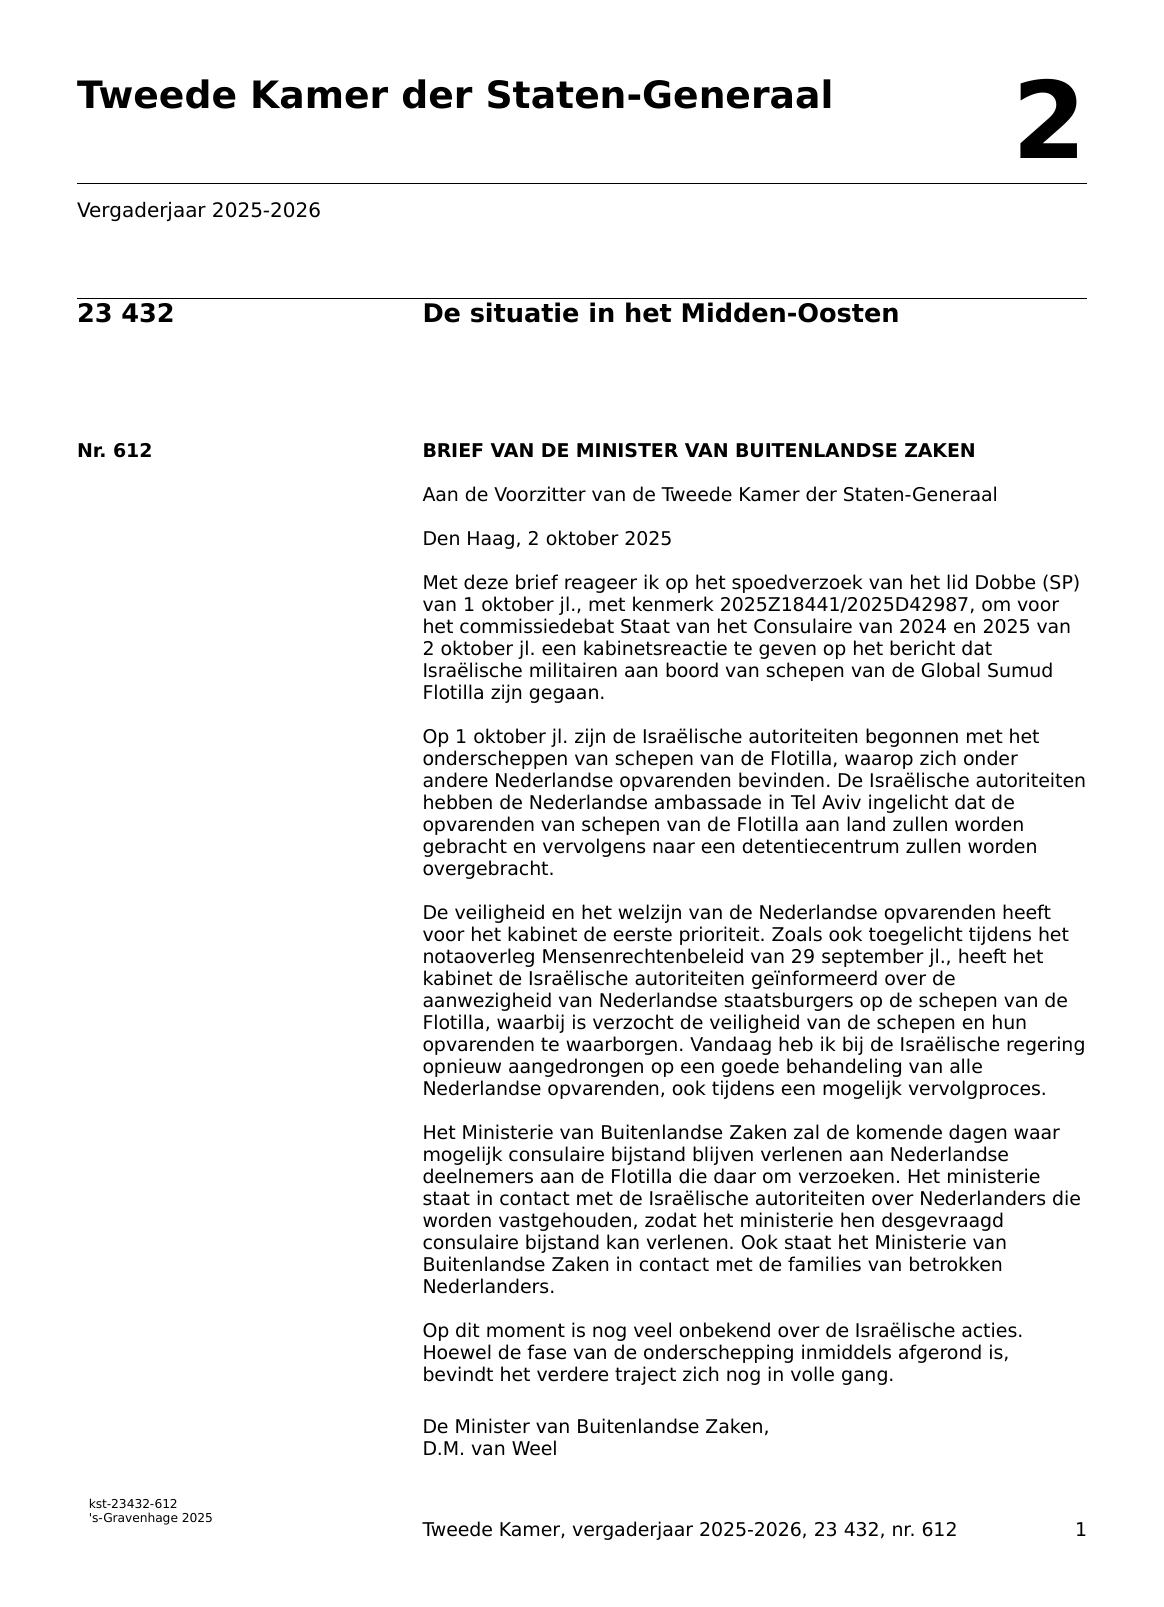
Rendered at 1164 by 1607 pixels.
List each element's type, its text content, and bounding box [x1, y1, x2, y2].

text Op 1 oktober jl. zijn de Israëlische autoriteiten begonnen met het onderscheppen van schepen van de Flotilla, waarop zich onder andere Nederlandse opvarenden bevinden. De Israëlische autoriteiten hebben de Nederlandse ambassade in Tel Aviv ingelicht dat de opvarenden van schepen van de Flotilla aan land zullen worden gebracht en vervolgens naar een detentiecentrum zullen worden overgebracht. [422, 726, 1087, 880]
subtitle Nr. 612 BRIEF VAN DE MINISTER VAN BUITENLANDSE ZAKEN [77, 440, 1087, 462]
subtitle 23 432 De situatie in het Midden-Oosten [77, 299, 1087, 329]
text 's-Gravenhage 2025 [88, 1511, 323, 1525]
text De veiligheid en het welzijn van de Nederlandse opvarenden heeft voor het kabinet de eerste prioriteit. Zoals ook toegelicht tijdens het notaoverleg Mensenrechtenbeleid van 29 september jl., heeft het kabinet de Israëlische autoriteiten geïnformeerd over de aanwezigheid van Nederlandse staatsburgers op de schepen van de Flotilla, waarbij is verzocht de veiligheid van de schepen en hun opvarenden te waarborgen. Vandaag heb ik bij de Israëlische regering opnieuw aangedrongen op een goede behandeling van alle Nederlandse opvarenden, ook tijdens een mogelijk vervolgproces. [422, 902, 1087, 1100]
text Op dit moment is nog veel onbekend over de Israëlische acties. Hoewel de fase van de onderschepping inmiddels afgerond is, bevindt het verdere traject zich nog in volle gang. [422, 1320, 1087, 1386]
text kst-23432-612 [88, 1497, 323, 1511]
text Den Haag, 2 oktober 2025 [422, 528, 1087, 550]
table_header Tweede Kamer der Staten-Generaal [77, 59, 886, 183]
text Het Ministerie van Buitenlandse Zaken zal de komende dagen waar mogelijk consulaire bijstand blijven verlenen aan Nederlandse deelnemers aan de Flotilla die daar om verzoeken. Het ministerie staat in contact met de Israëlische autoriteiten over Nederlanders die worden vastgehouden, zodat het ministerie hen desgevraagd consulaire bijstand kan verlenen. Ook staat het Ministerie van Buitenlandse Zaken in contact met de families van betrokken Nederlanders. [422, 1122, 1087, 1298]
table_header 2 [886, 59, 1087, 183]
text Aan de Voorzitter van de Tweede Kamer der Staten-Generaal [422, 484, 1087, 506]
text Met deze brief reageer ik op het spoedverzoek van het lid Dobbe (SP) van 1 oktober jl., met kenmerk 2025Z18441/2025D42987, om voor het commissiedebat Staat van het Consulaire van 2024 en 2025 van 2 oktober jl. een kabinetsreactie te geven op het bericht dat Israëlische militairen aan boord van schepen van de Global Sumud Flotilla zijn gegaan. [422, 572, 1087, 704]
text De Minister van Buitenlandse Zaken, D.M. van Weel [422, 1416, 1087, 1460]
table_cell Vergaderjaar 2025-2026 [77, 184, 1087, 298]
